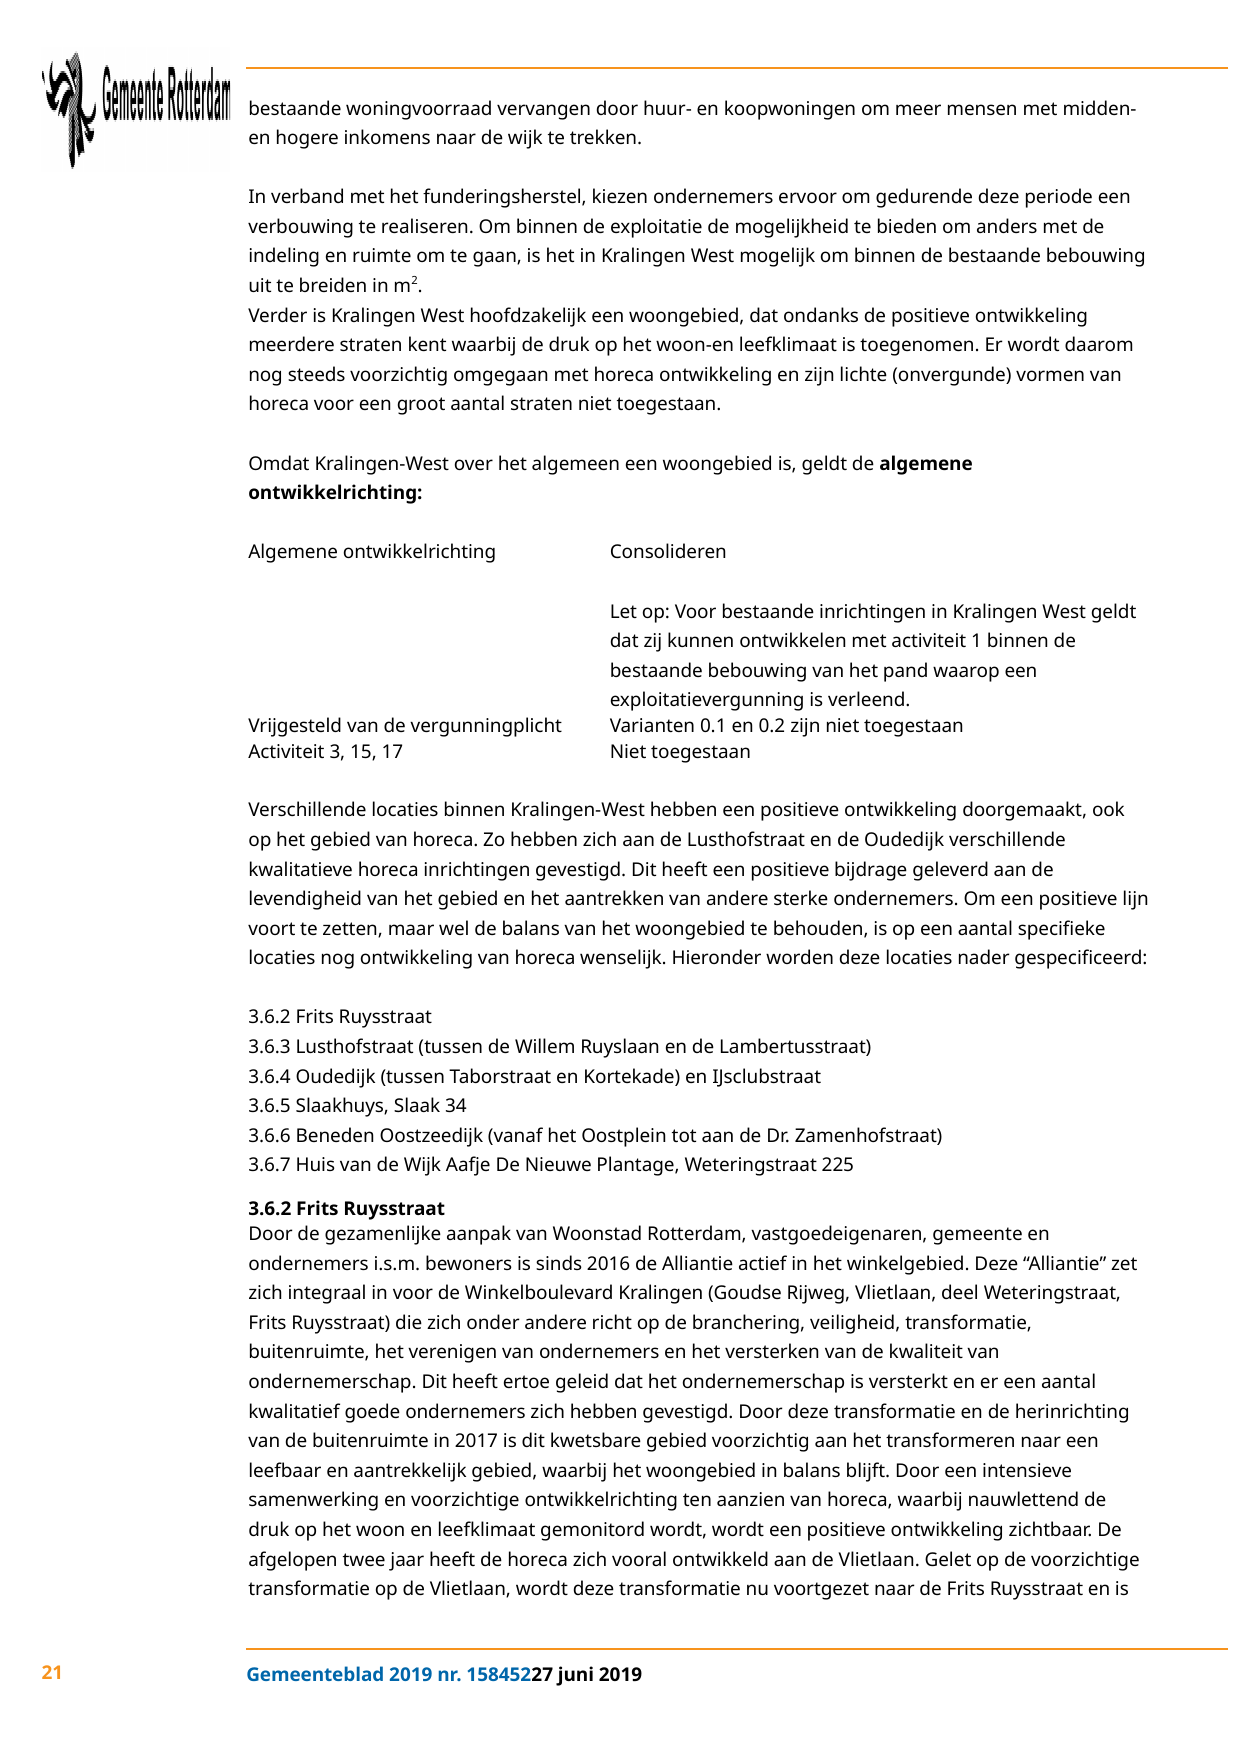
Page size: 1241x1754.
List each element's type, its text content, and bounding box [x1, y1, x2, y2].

text Verder is Kralingen West hoofdzakelijk een woongebied, dat ondanks de positieve ontwikkeling meerdere straten kent waarbij de druk op het woon-en leefklimaat is toegenomen. Er wordt daarom nog steeds voorzichtig omgegaan met horeca ontwikkeling en zijn lichte (onvergunde) vormen van horeca voor een groot aantal straten niet toegestaan. [248, 302, 1152, 416]
table_cell Varianten 0.1 en 0.2 zijn niet toegestaan [610, 712, 1152, 738]
text 3.6.2 Frits Ruysstraat [248, 1195, 1152, 1220]
text Verschillende locaties binnen Kralingen-West hebben een positieve ontwikkeling doorgemaakt, ook op het gebied van horeca. Zo hebben zich aan de Lusthofstraat en de Oudedijk verschillende kwalitatieve horeca inrichtingen gevestigd. Dit heeft een positieve bijdrage geleverd aan de levendigheid van het gebied en het aantrekken van andere sterke ondernemers. Om een positieve lijn voort te zetten, maar wel de balans van het woongebied te behouden, is op een aantal specifieke locaties nog ontwikkeling van horeca wenselijk. Hieronder worden deze locaties nader gespecificeerd: [248, 797, 1152, 970]
text 3.6.6 Beneden Oostzeedijk (vanaf het Oostplein tot aan de Dr. Zamenhofstraat) [248, 1122, 1152, 1148]
table_cell Vrijgesteld van de vergunningplicht [248, 712, 609, 738]
table_header Consolideren Let op: Voor bestaande inrichtingen in Kralingen West geldt dat zij kunnen ontwikkelen met activiteit 1 binnen de bestaande bebouwing van het pand waarop een exploitatievergunning is verleend. [610, 539, 1152, 712]
text In verband met het funderingsherstel, kiezen ondernemers ervoor om gedurende deze periode een verbouwing te realiseren. Om binnen de exploitatie de mogelijkheid te bieden om anders met de indeling en ruimte om te gaan, is het in Kralingen West mogelijk om binnen de bestaande bebouwing uit te breiden in m2. [248, 183, 1152, 298]
text bestaande woningvoorraad vervangen door huur- en koopwoningen om meer mensen met midden- en hogere inkomens naar de wijk te trekken. [248, 95, 1152, 150]
table_cell Activiteit 3, 15, 17 [248, 738, 609, 764]
text 3.6.3 Lusthofstraat (tussen de Willem Ruyslaan en de Lambertusstraat) [248, 1033, 1152, 1059]
table_cell Niet toegestaan [610, 738, 1152, 764]
text 3.6.2 Frits Ruysstraat [248, 1004, 1152, 1029]
picture [41, 47, 231, 172]
table_header Algemene ontwikkelrichting [248, 539, 609, 712]
text 3.6.7 Huis van de Wijk Aafje De Nieuwe Plantage, Weteringstraat 225 [248, 1152, 1152, 1177]
text 3.6.5 Slaakhuys, Slaak 34 [248, 1092, 1152, 1118]
text Door de gezamenlijke aanpak van Woonstad Rotterdam, vastgoedeigenaren, gemeente en ondernemers i.s.m. bewoners is sinds 2016 de Alliantie actief in het winkelgebied. Deze “Alliantie” zet zich integraal in voor de Winkelboulevard Kralingen (Goudse Rijweg, Vlietlaan, deel Weteringstraat, Frits Ruysstraat) die zich onder andere richt op de branchering, veiligheid, transformatie, buitenruimte, het verenigen van ondernemers en het versterken van de kwaliteit van ondernemerschap. Dit heeft ertoe geleid dat het ondernemerschap is versterkt en er een aantal kwalitatief goede ondernemers zich hebben gevestigd. Door deze transformatie en de herinrichting van de buitenruimte in 2017 is dit kwetsbare gebied voorzichtig aan het transformeren naar een leefbaar en aantrekkelijk gebied, waarbij het woongebied in balans blijft. Door een intensieve samenwerking en voorzichtige ontwikkelrichting ten aanzien van horeca, waarbij nauwlettend de druk op het woon en leefklimaat gemonitord wordt, wordt een positieve ontwikkeling zichtbaar. De afgelopen twee jaar heeft de horeca zich vooral ontwikkeld aan de Vlietlaan. Gelet op de voorzichtige transformatie op de Vlietlaan, wordt deze transformatie nu voortgezet naar de Frits Ruysstraat en is [248, 1220, 1152, 1601]
text Omdat Kralingen-West over het algemeen een woongebied is, geldt de algemene ontwikkelrichting: [248, 450, 1152, 505]
text 3.6.4 Oudedijk (tussen Taborstraat en Kortekade) en IJsclubstraat [248, 1063, 1152, 1088]
